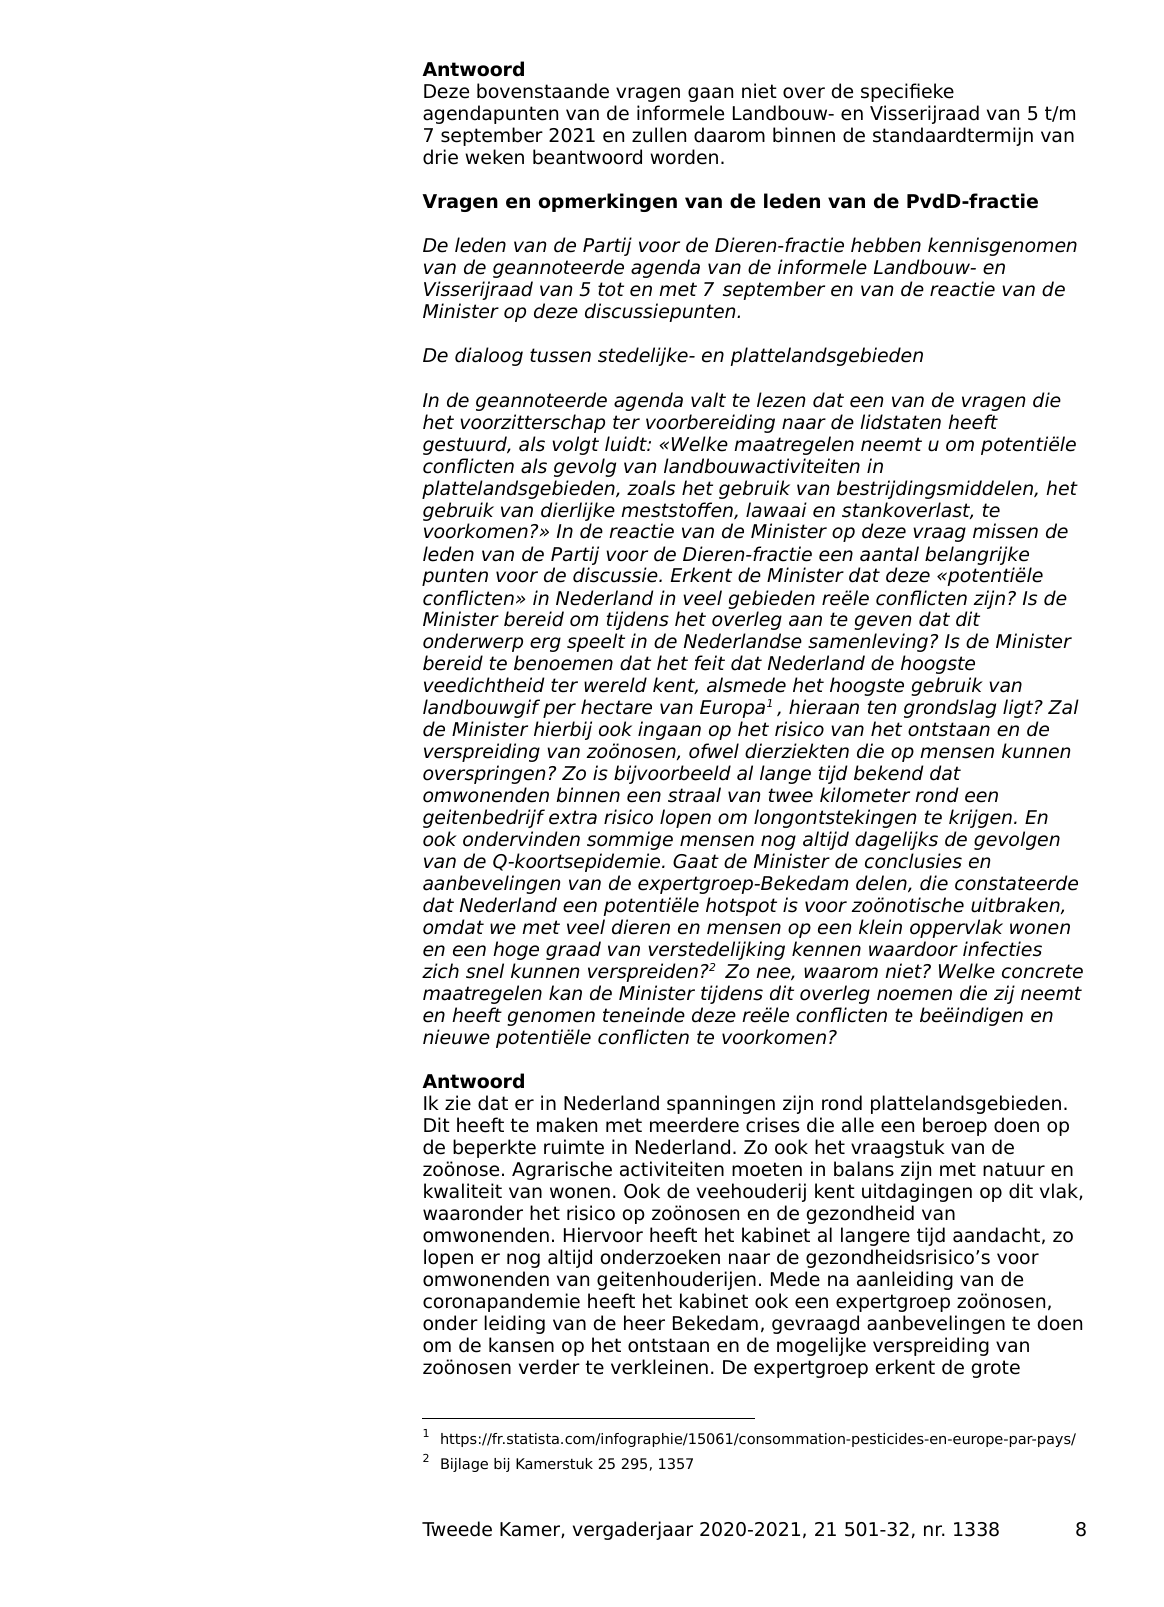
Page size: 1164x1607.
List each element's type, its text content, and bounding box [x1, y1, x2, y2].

text Antwoord [422, 1071, 1087, 1093]
text Deze bovenstaande vragen gaan niet over de specifieke agendapunten van de informele Landbouw- en Visserijraad van 5 t/m 7 september 2021 en zullen daarom binnen de standaardtermijn van drie weken beantwoord worden. [422, 81, 1087, 169]
text Antwoord [422, 59, 1087, 81]
subtitle Vragen en opmerkingen van de leden van de PvdD-fractie [422, 191, 1087, 213]
text Bijlage bij Kamerstuk 25 295, 1357 [422, 1452, 1087, 1474]
text In de geannoteerde agenda valt te lezen dat een van de vragen die het voorzitterschap ter voorbereiding naar de lidstaten heeft gestuurd, als volgt luidt: «Welke maatregelen neemt u om potentiële conflicten als gevolg van landbouwactiviteiten in plattelandsgebieden, zoals het gebruik van bestrijdingsmiddelen, het gebruik van dierlijke meststoffen, lawaai en stankoverlast, te voorkomen?» In de reactie van de Minister op deze vraag missen de leden van de Partij voor de Dieren-fractie een aantal belangrijke punten voor de discussie. Erkent de Minister dat deze «potentiële conflicten» in Nederland in veel gebieden reële conflicten zijn? Is de Minister bereid om tijdens het overleg aan te geven dat dit onderwerp erg speelt in de Nederlandse samenleving? Is de Minister bereid te benoemen dat het feit dat Nederland de hoogste veedichtheid ter wereld kent, alsmede het hoogste gebruik van landbouwgif per hectare van Europa, hieraan ten grondslag ligt? Zal de Minister hierbij ook ingaan op het risico van het ontstaan en de verspreiding van zoönosen, ofwel dierziekten die op mensen kunnen overspringen? Zo is bijvoorbeeld al lange tijd bekend dat omwonenden binnen een straal van twee kilometer rond een geitenbedrijf extra risico lopen om longontstekingen te krijgen. En ook ondervinden sommige mensen nog altijd dagelijks de gevolgen van de Q-koortsepidemie. Gaat de Minister de conclusies en aanbevelingen van de expertgroep-Bekedam delen, die constateerde dat Nederland een potentiële hotspot is voor zoönotische uitbraken, omdat we met veel dieren en mensen op een klein oppervlak wonen en een hoge graad van verstedelijking kennen waardoor infecties zich snel kunnen verspreiden? Zo nee, waarom niet? Welke concrete maatregelen kan de Minister tijdens dit overleg noemen die zij neemt en heeft genomen teneinde deze reële conflicten te beëindigen en nieuwe potentiële conflicten te voorkomen? [422, 389, 1087, 1049]
text De leden van de Partij voor de Dieren-fractie hebben kennisgenomen van de geannoteerde agenda van de informele Landbouw- en Visserijraad van 5 tot en met 7 september en van de reactie van de Minister op deze discussiepunten. [422, 235, 1087, 323]
subtitle De dialoog tussen stedelijke- en plattelandsgebieden [422, 345, 1087, 367]
text https://fr.statista.com/infographie/15061/consommation-pesticides-en-europe-par-pays/ [422, 1427, 1087, 1449]
text Ik zie dat er in Nederland spanningen zijn rond plattelandsgebieden. Dit heeft te maken met meerdere crises die alle een beroep doen op de beperkte ruimte in Nederland. Zo ook het vraagstuk van de zoönose. Agrarische activiteiten moeten in balans zijn met natuur en kwaliteit van wonen. Ook de veehouderij kent uitdagingen op dit vlak, waaronder het risico op zoönosen en de gezondheid van omwonenden. Hiervoor heeft het kabinet al langere tijd aandacht, zo lopen er nog altijd onderzoeken naar de gezondheidsrisico’s voor omwonenden van geitenhouderijen. Mede na aanleiding van de coronapandemie heeft het kabinet ook een expertgroep zoönosen, onder leiding van de heer Bekedam, gevraagd aanbevelingen te doen om de kansen op het ontstaan en de mogelijke verspreiding van zoönosen verder te verkleinen. De expertgroep erkent de grote [422, 1093, 1087, 1379]
